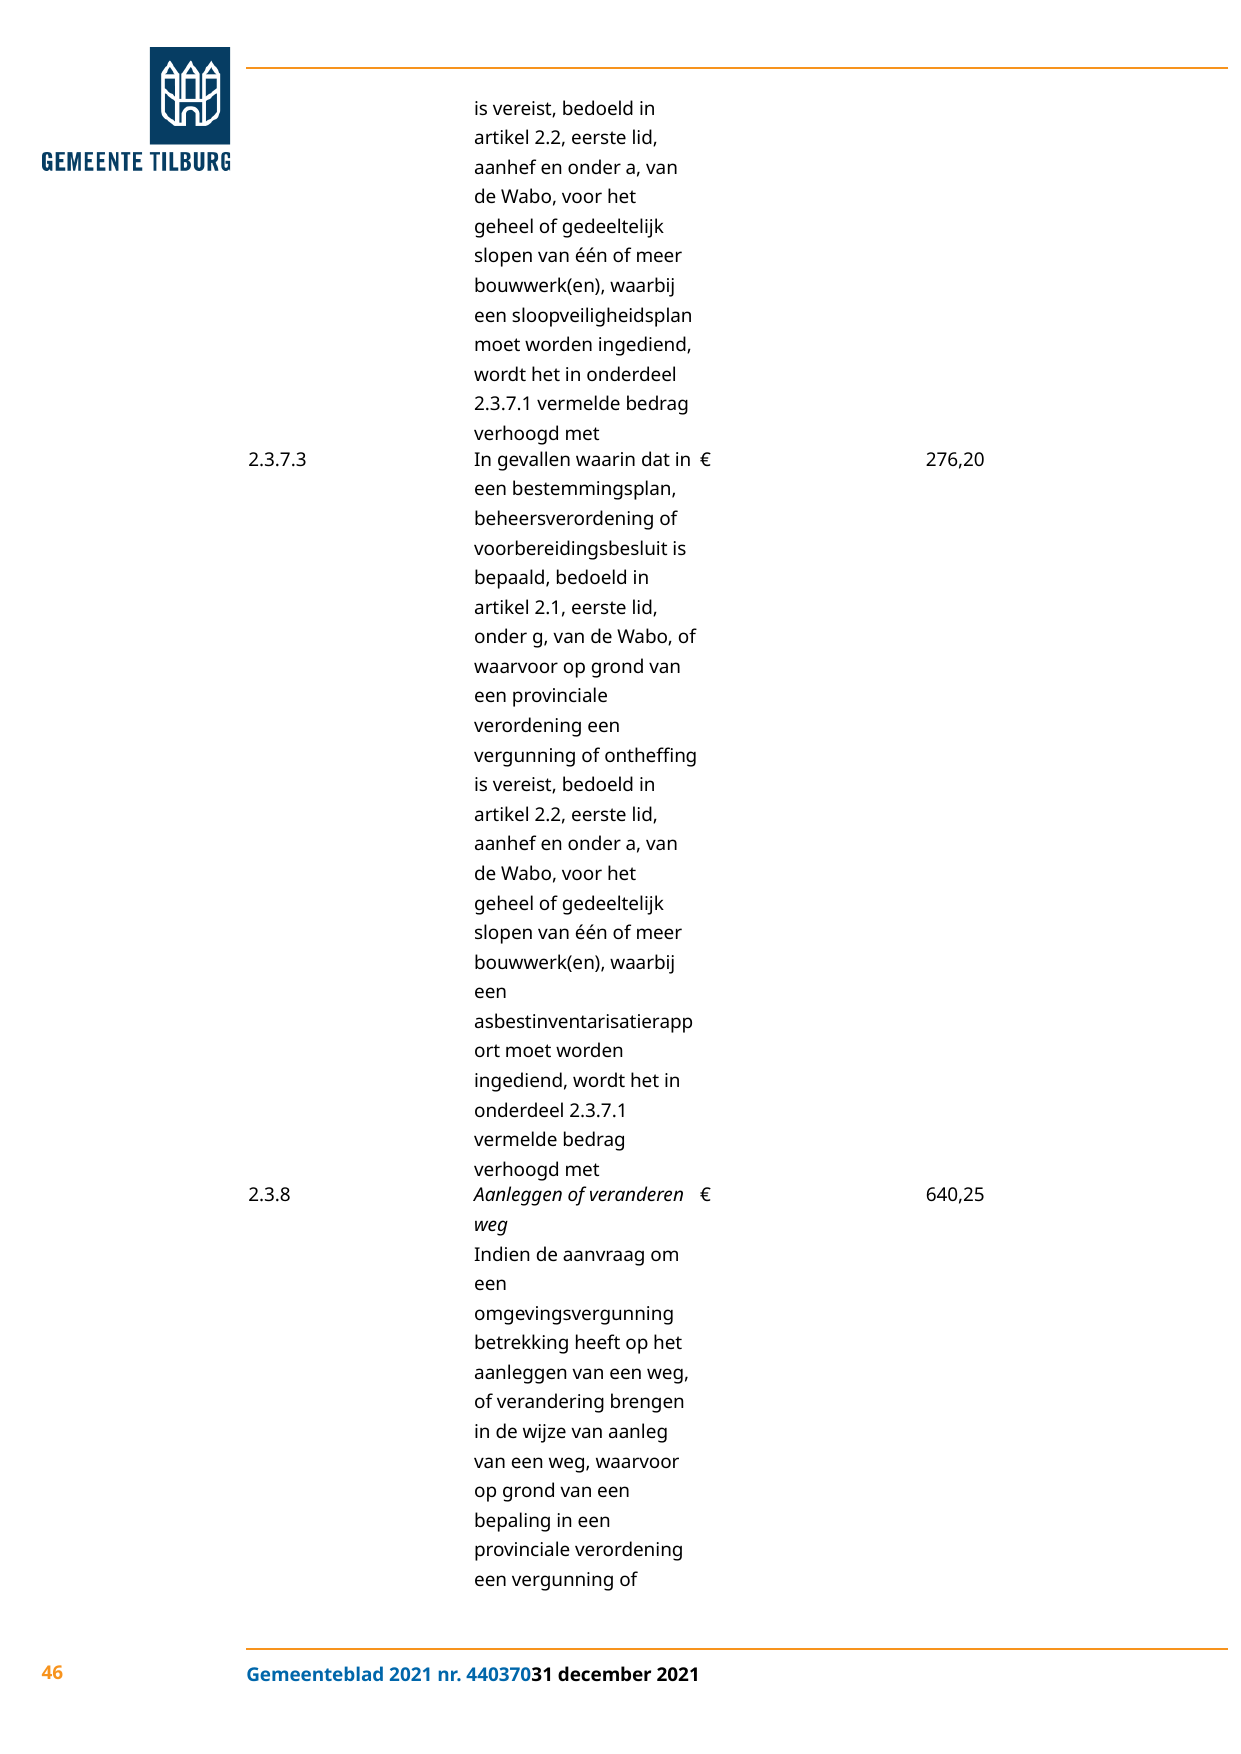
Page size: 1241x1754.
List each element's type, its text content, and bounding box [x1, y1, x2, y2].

table_cell [700, 95, 926, 446]
table_cell is vereist, bedoeld in artikel 2.2, eerste lid, aanhef en onder a, van de Wabo, voor het geheel of gedeeltelijk slopen van één of meer bouwwerk(en), waarbij een sloopveiligheidsplan moet worden ingediend, wordt het in onderdeel 2.3.7.1 vermelde bedrag verhoogd met [474, 95, 700, 446]
table_cell [926, 95, 1152, 446]
table_cell 2.3.7.3 [248, 446, 474, 1182]
table_cell € [700, 1182, 926, 1592]
table_cell In gevallen waarin dat in een bestemmingsplan, beheersverordening of voorbereidingsbesluit is bepaald, bedoeld in artikel 2.1, eerste lid, onder g, van de Wabo, of waarvoor op grond van een provinciale verordening een vergunning of ontheffing is vereist, bedoeld in artikel 2.2, eerste lid, aanhef en onder a, van de Wabo, voor het geheel of gedeeltelijk slopen van één of meer bouwwerk(en), waarbij een asbestinventarisatierapport moet worden ingediend, wordt het in onderdeel 2.3.7.1 vermelde bedrag verhoogd met [474, 446, 700, 1182]
table_cell 276,20 [926, 446, 1152, 1182]
table_cell [248, 95, 474, 446]
table_cell 2.3.8 [248, 1182, 474, 1592]
table_cell 640,25 [926, 1182, 1152, 1592]
picture [41, 47, 231, 172]
table_cell Aanleggen of veranderen weg Indien de aanvraag om een omgevingsvergunning betrekking heeft op het aanleggen van een weg, of verandering brengen in de wijze van aanleg van een weg, waarvoor op grond van een bepaling in een provinciale verordening een vergunning of [474, 1182, 700, 1592]
table_cell € [700, 446, 926, 1182]
